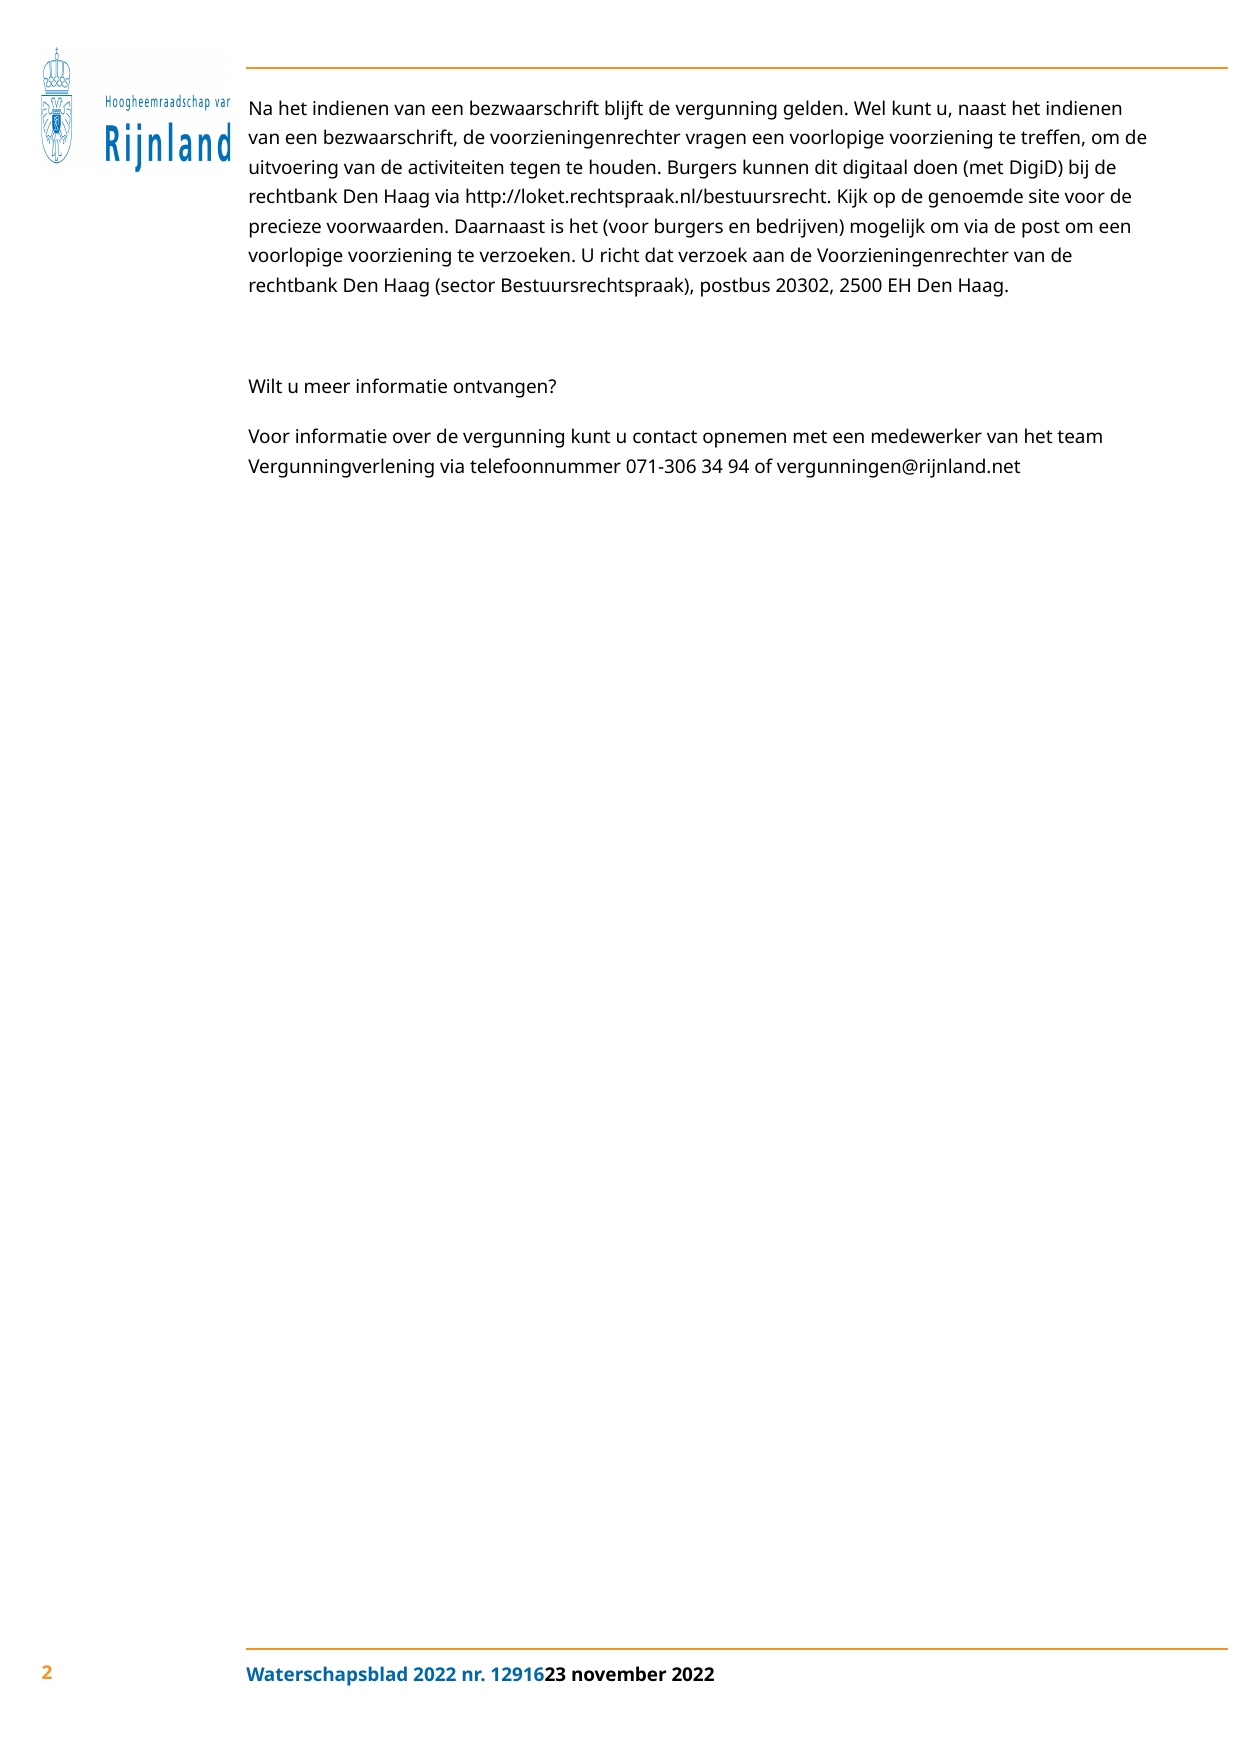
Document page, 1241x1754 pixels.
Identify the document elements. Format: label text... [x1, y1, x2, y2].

picture [41, 47, 231, 172]
text Wilt u meer informatie ontvangen? [248, 373, 1152, 399]
text Voor informatie over de vergunning kunt u contact opnemen met een medewerker van het team Vergunningverlening via telefoonnummer 071-306 34 94 of vergunningen@rijnland.net [248, 423, 1152, 479]
text Na het indienen van een bezwaarschrift blijft de vergunning gelden. Wel kunt u, naast het indienen van een bezwaarschrift, de voorzieningenrechter vragen een voorlopige voorziening te treffen, om de uitvoering van de activiteiten tegen te houden. Burgers kunnen dit digitaal doen (met DigiD) bij de rechtbank Den Haag via http://loket.rechtspraak.nl/bestuursrecht. Kijk op de genoemde site voor de precieze voorwaarden. Daarnaast is het (voor burgers en bedrijven) mogelijk om via de post om een voorlopige voorziening te verzoeken. U richt dat verzoek aan de Voorzieningenrechter van de rechtbank Den Haag (sector Bestuursrechtspraak), postbus 20302, 2500 EH Den Haag. [248, 95, 1152, 298]
